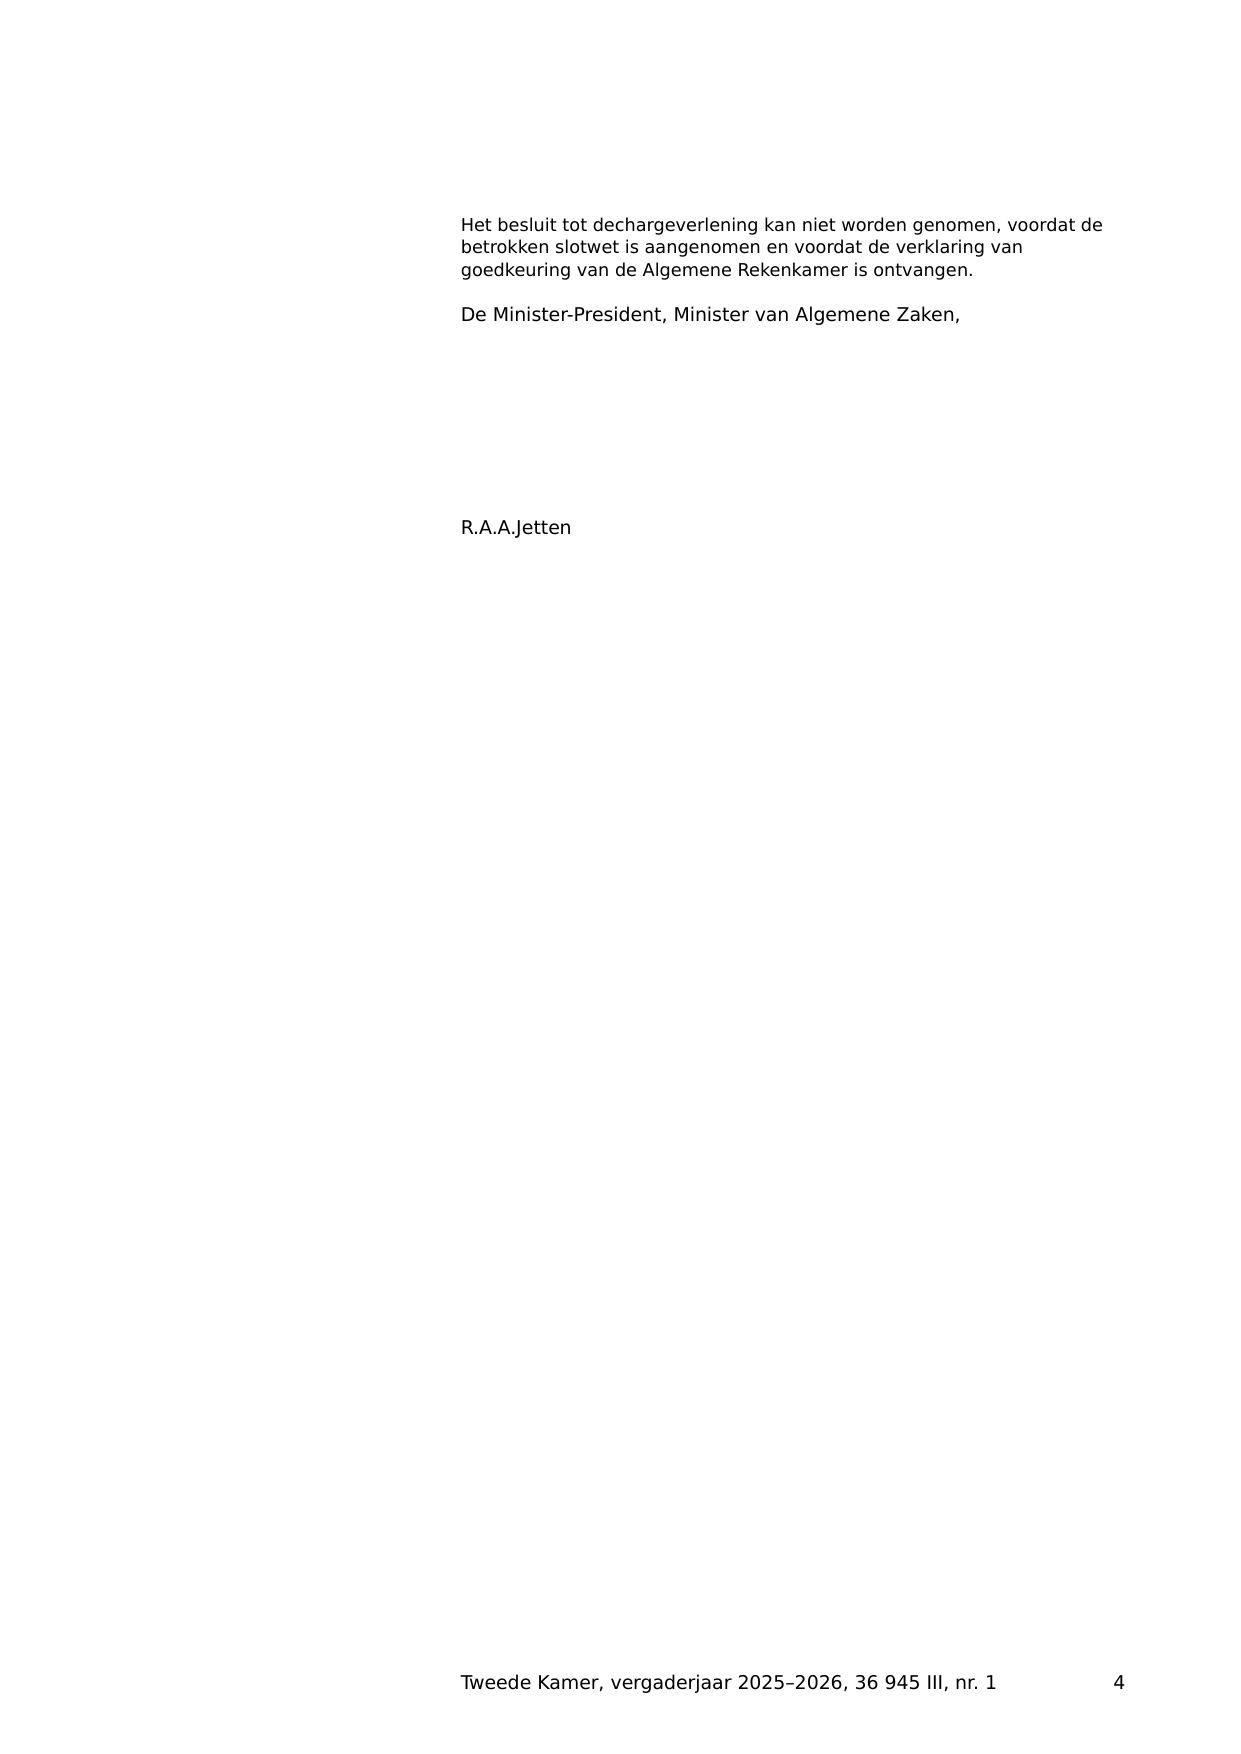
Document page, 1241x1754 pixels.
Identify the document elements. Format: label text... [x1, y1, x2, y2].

text R.A.A.Jetten [461, 517, 1125, 539]
text De Minister-President, Minister van Algemene Zaken, [461, 304, 1125, 326]
text Het besluit tot dechargeverlening kan niet worden genomen, voordat de betrokken slotwet is aangenomen en voordat de verklaring van goedkeuring van de Algemene Rekenkamer is ontvangen. [461, 213, 1125, 281]
